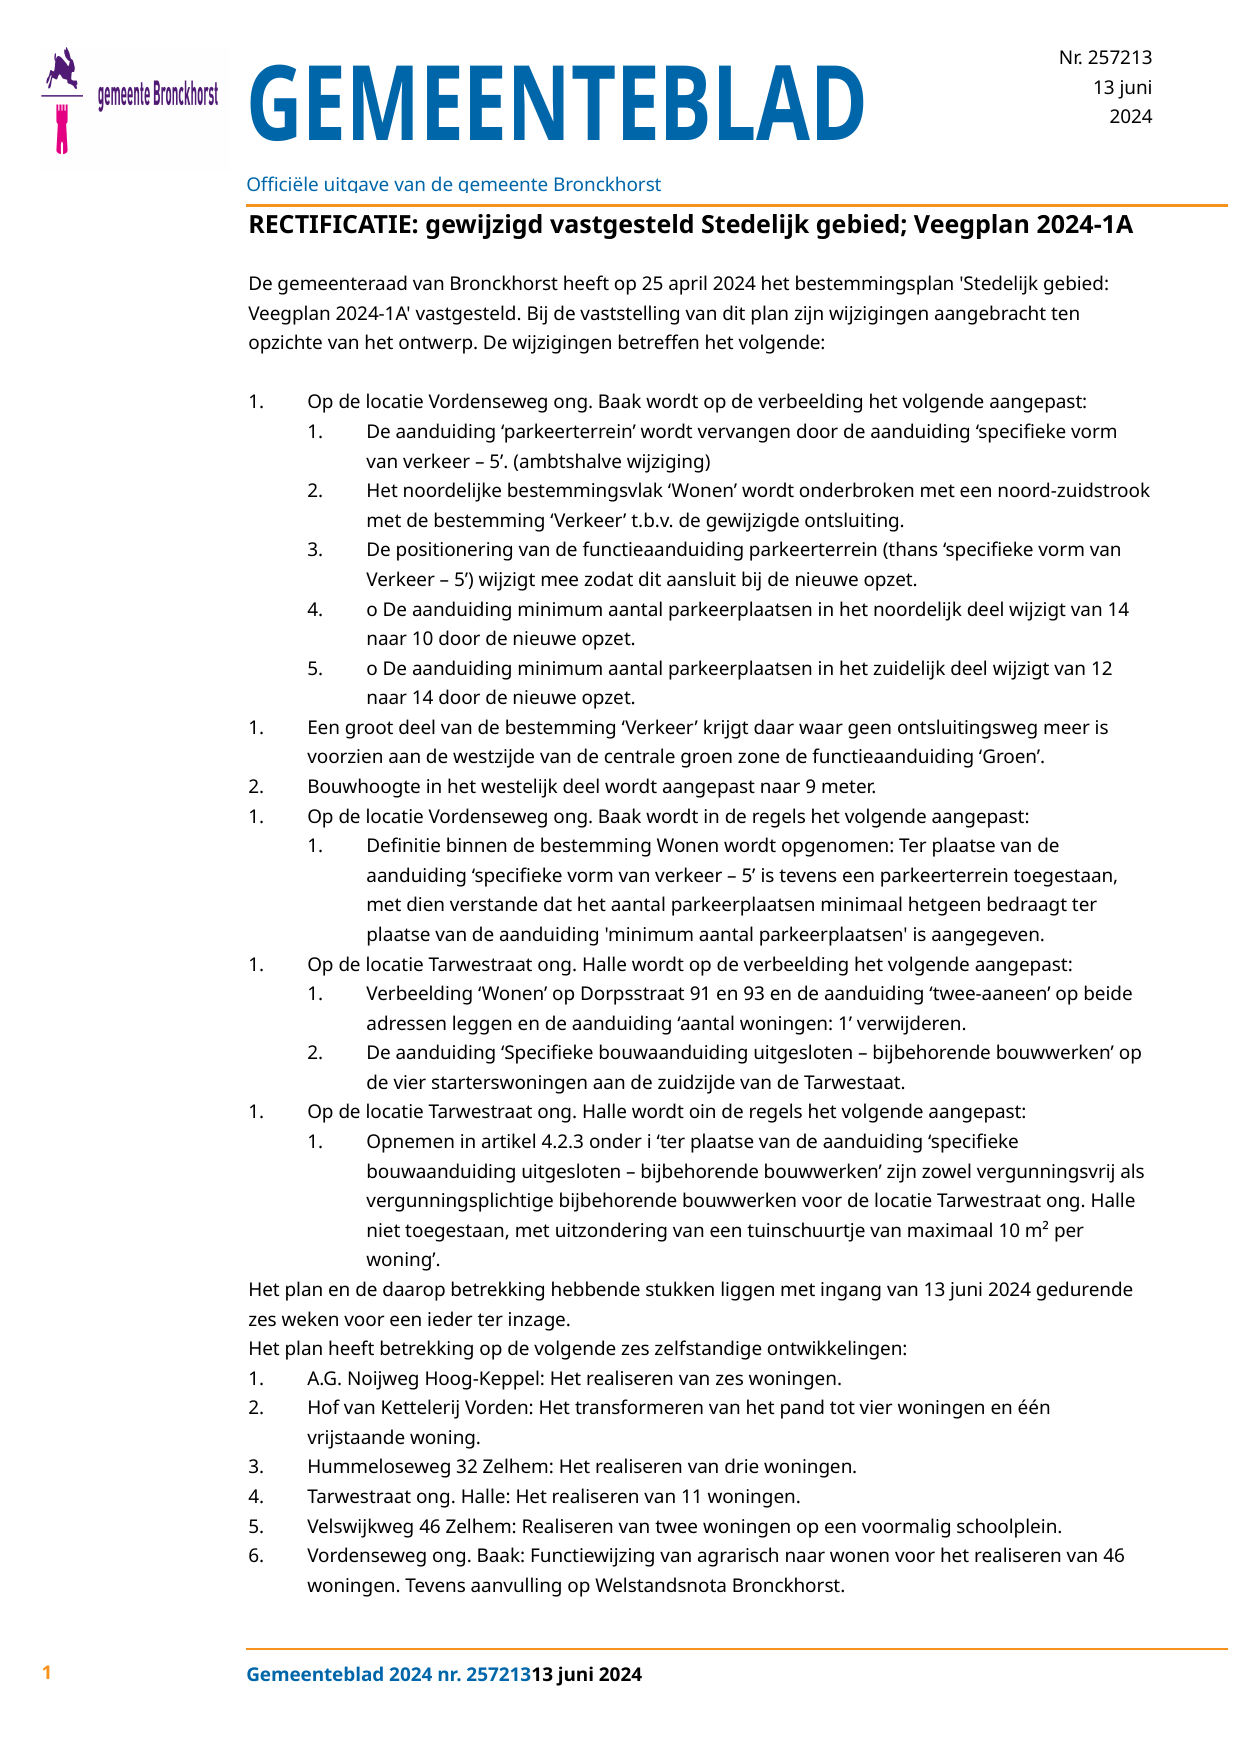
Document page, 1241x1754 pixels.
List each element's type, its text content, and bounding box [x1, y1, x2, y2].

list Op de locatie Vordenseweg ong. Baak wordt in de regels het volgende aangepast: [248, 803, 1152, 828]
list Vordenseweg ong. Baak: Functiewijzing van agrarisch naar wonen voor het realiseren van 46 woningen. Tevens aanvulling op Welstandsnota Bronckhorst. [248, 1542, 1152, 1598]
list Op de locatie Tarwestraat ong. Halle wordt oin de regels het volgende aangepast: [248, 1099, 1152, 1124]
list Tarwestraat ong. Halle: Het realiseren van 11 woningen. [248, 1483, 1152, 1509]
list Op de locatie Vordenseweg ong. Baak wordt op de verbeelding het volgende aangepast: [248, 389, 1152, 414]
picture [41, 47, 231, 172]
list Een groot deel van de bestemming ‘Verkeer’ krijgt daar waar geen ontsluitingsweg meer is voorzien aan de westzijde van de centrale groen zone de functieaanduiding ‘Groen’. [248, 714, 1152, 769]
list Definitie binnen de bestemming Wonen wordt opgenomen: Ter plaatse van de aanduiding ‘specifieke vorm van verkeer – 5’ is tevens een parkeerterrein toegestaan, met dien verstande dat het aantal parkeerplaatsen minimaal hetgeen bedraagt ter plaatse van de aanduiding 'minimum aantal parkeerplaatsen' is aangegeven. [307, 832, 1152, 947]
list De positionering van de functieaanduiding parkeerterrein (thans ‘specifieke vorm van Verkeer – 5’) wijzigt mee zodat dit aansluit bij de nieuwe opzet. [307, 537, 1152, 592]
text Het plan heeft betrekking op de volgende zes zelfstandige ontwikkelingen: [248, 1335, 1152, 1361]
list Op de locatie Tarwestraat ong. Halle wordt op de verbeelding het volgende aangepast: [248, 951, 1152, 976]
list Het noordelijke bestemmingsvlak ‘Wonen’ wordt onderbroken met een noord-zuidstrook met de bestemming ‘Verkeer’ t.b.v. de gewijzigde ontsluiting. [307, 477, 1152, 533]
list Hof van Kettelerij Vorden: Het transformeren van het pand tot vier woningen en één vrijstaande woning. [248, 1394, 1152, 1450]
list Bouwhoogte in het westelijk deel wordt aangepast naar 9 meter. [248, 773, 1152, 799]
text Het plan en de daarop betrekking hebbende stukken liggen met ingang van 13 juni 2024 gedurende zes weken voor een ieder ter inzage. [248, 1276, 1152, 1331]
list De aanduiding ‘parkeerterrein’ wordt vervangen door de aanduiding ‘specifieke vorm van verkeer – 5’. (ambtshalve wijziging) [307, 418, 1152, 473]
list De aanduiding ‘Specifieke bouwaanduiding uitgesloten – bijbehorende bouwwerken’ op de vier starterswoningen aan de zuidzijde van de Tarwestaat. [307, 1039, 1152, 1095]
list o De aanduiding minimum aantal parkeerplaatsen in het noordelijk deel wijzigt van 14 naar 10 door de nieuwe opzet. [307, 596, 1152, 651]
list Hummeloseweg 32 Zelhem: Het realiseren van drie woningen. [248, 1454, 1152, 1479]
text De gemeenteraad van Bronckhorst heeft op 25 april 2024 het bestemmingsplan 'Stedelijk gebied: Veegplan 2024-1A' vastgesteld. Bij de vaststelling van dit plan zijn wijzigingen aangebracht ten opzichte van het ontwerp. De wijzigingen betreffen het volgende: [248, 270, 1152, 355]
list A.G. Noijweg Hoog-Keppel: Het realiseren van zes woningen. [248, 1365, 1152, 1391]
list Velswijkweg 46 Zelhem: Realiseren van twee woningen op een voormalig schoolplein. [248, 1513, 1152, 1538]
list o De aanduiding minimum aantal parkeerplaatsen in het zuidelijk deel wijzigt van 12 naar 14 door de nieuwe opzet. [307, 655, 1152, 710]
text RECTIFICATIE: gewijzigd vastgesteld Stedelijk gebied; Veegplan 2024-1A [248, 207, 1152, 241]
list Verbeelding ‘Wonen’ op Dorpsstraat 91 en 93 en de aanduiding ‘twee-aaneen’ op beide adressen leggen en de aanduiding ‘aantal woningen: 1’ verwijderen. [307, 980, 1152, 1036]
list Opnemen in artikel 4.2.3 onder i ‘ter plaatse van de aanduiding ‘specifieke bouwaanduiding uitgesloten – bijbehorende bouwwerken’ zijn zowel vergunningsvrij als vergunningsplichtige bijbehorende bouwwerken voor de locatie Tarwestraat ong. Halle niet toegestaan, met uitzondering van een tuinschuurtje van maximaal 10 m² per woning’. [307, 1128, 1152, 1272]
